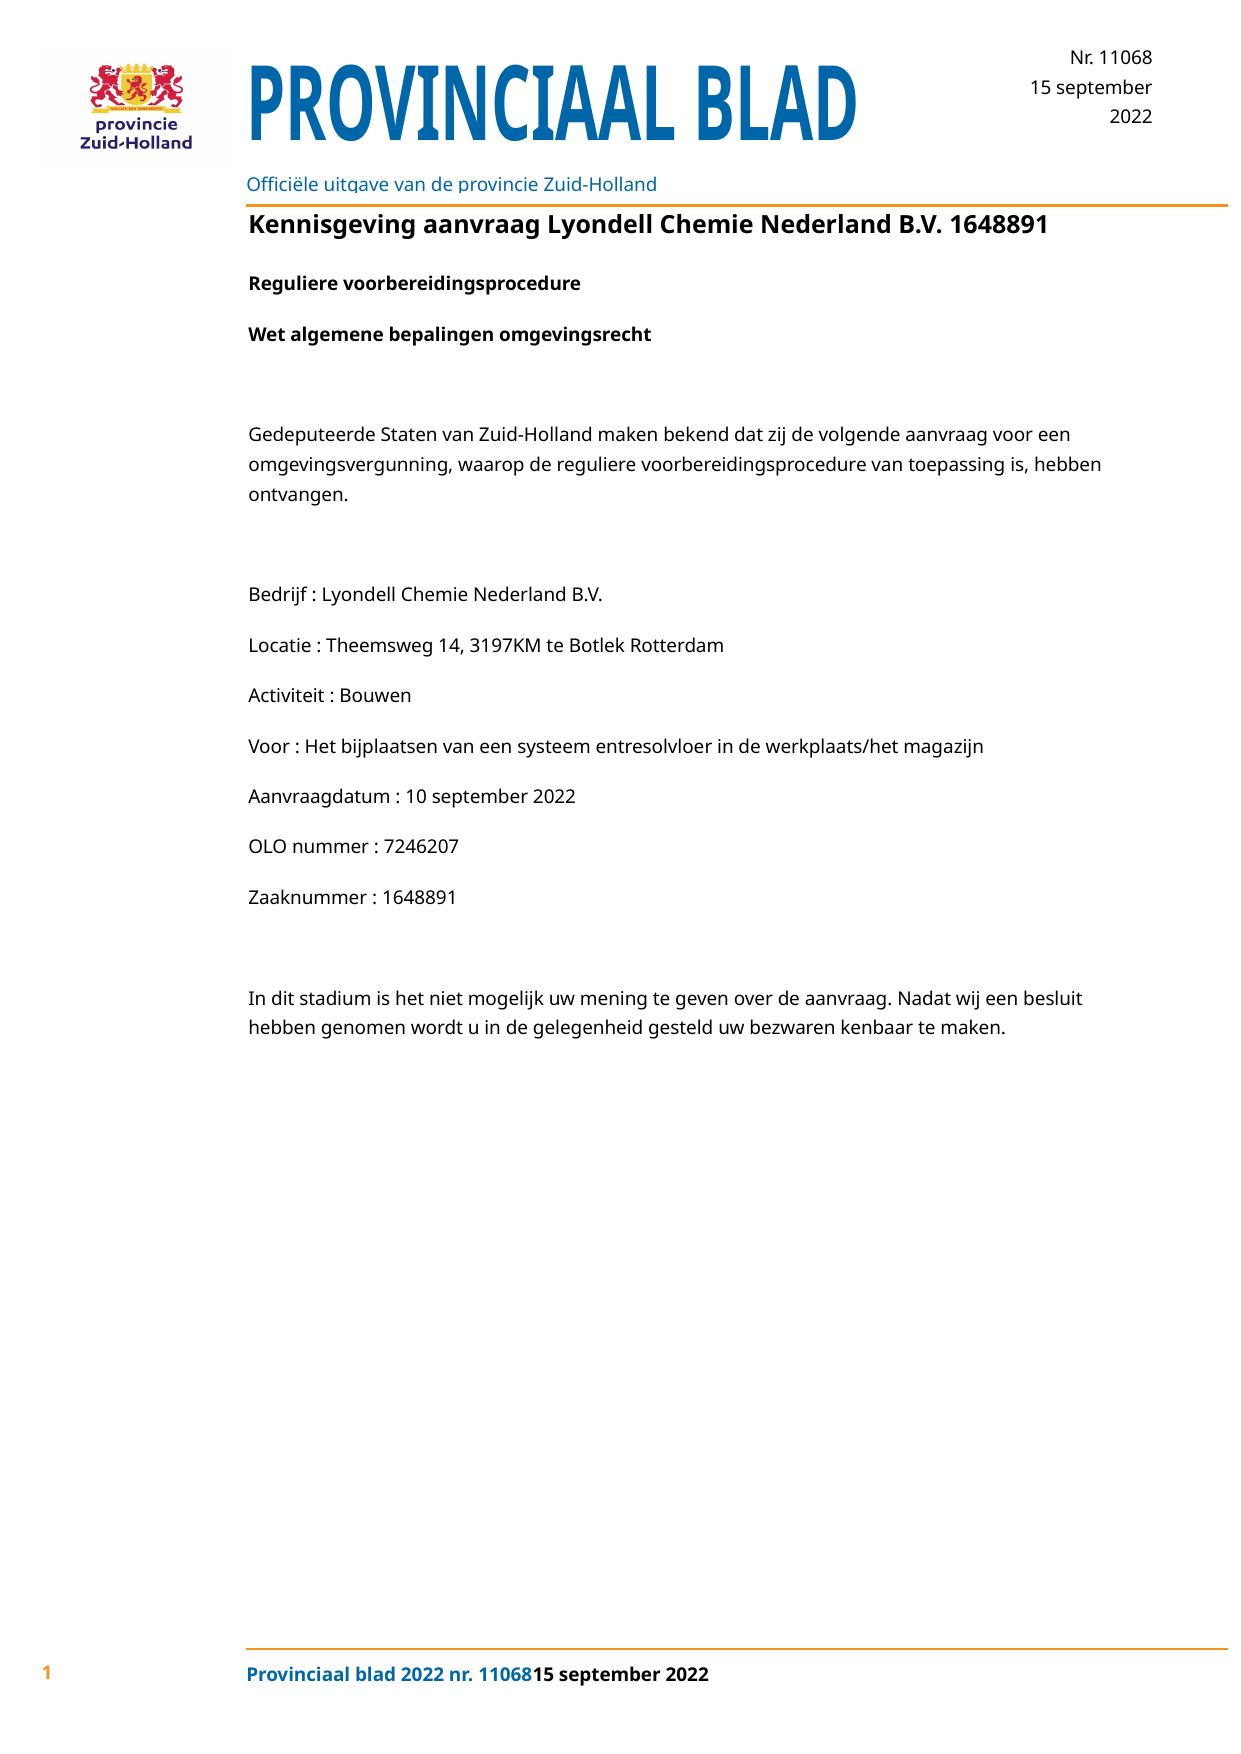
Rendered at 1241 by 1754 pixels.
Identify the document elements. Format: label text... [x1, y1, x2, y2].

text Gedeputeerde Staten van Zuid-Holland maken bekend dat zij de volgende aanvraag voor een omgevingsvergunning, waarop de reguliere voorbereidingsprocedure van toepassing is, hebben ontvangen. [248, 422, 1152, 506]
text Zaaknummer : 1648891 [248, 884, 1152, 910]
text Locatie : Theemsweg 14, 3197KM te Botlek Rotterdam [248, 632, 1152, 658]
text Reguliere voorbereidingsprocedure [248, 270, 1152, 296]
text Aanvraagdatum : 10 september 2022 [248, 783, 1152, 809]
text OLO nummer : 7246207 [248, 834, 1152, 859]
text Bedrijf : Lyondell Chemie Nederland B.V. [248, 582, 1152, 607]
picture [41, 47, 231, 172]
text Wet algemene bepalingen omgevingsrecht [248, 321, 1152, 346]
text Activiteit : Bouwen [248, 682, 1152, 708]
text In dit stadium is het niet mogelijk uw mening te geven over de aanvraag. Nadat wij een besluit hebben genomen wordt u in de gelegenheid gesteld uw bezwaren kenbaar te maken. [248, 985, 1152, 1040]
text Voor : Het bijplaatsen van een systeem entresolvloer in de werkplaats/het magazijn [248, 733, 1152, 758]
text Kennisgeving aanvraag Lyondell Chemie Nederland B.V. 1648891 [248, 207, 1152, 241]
